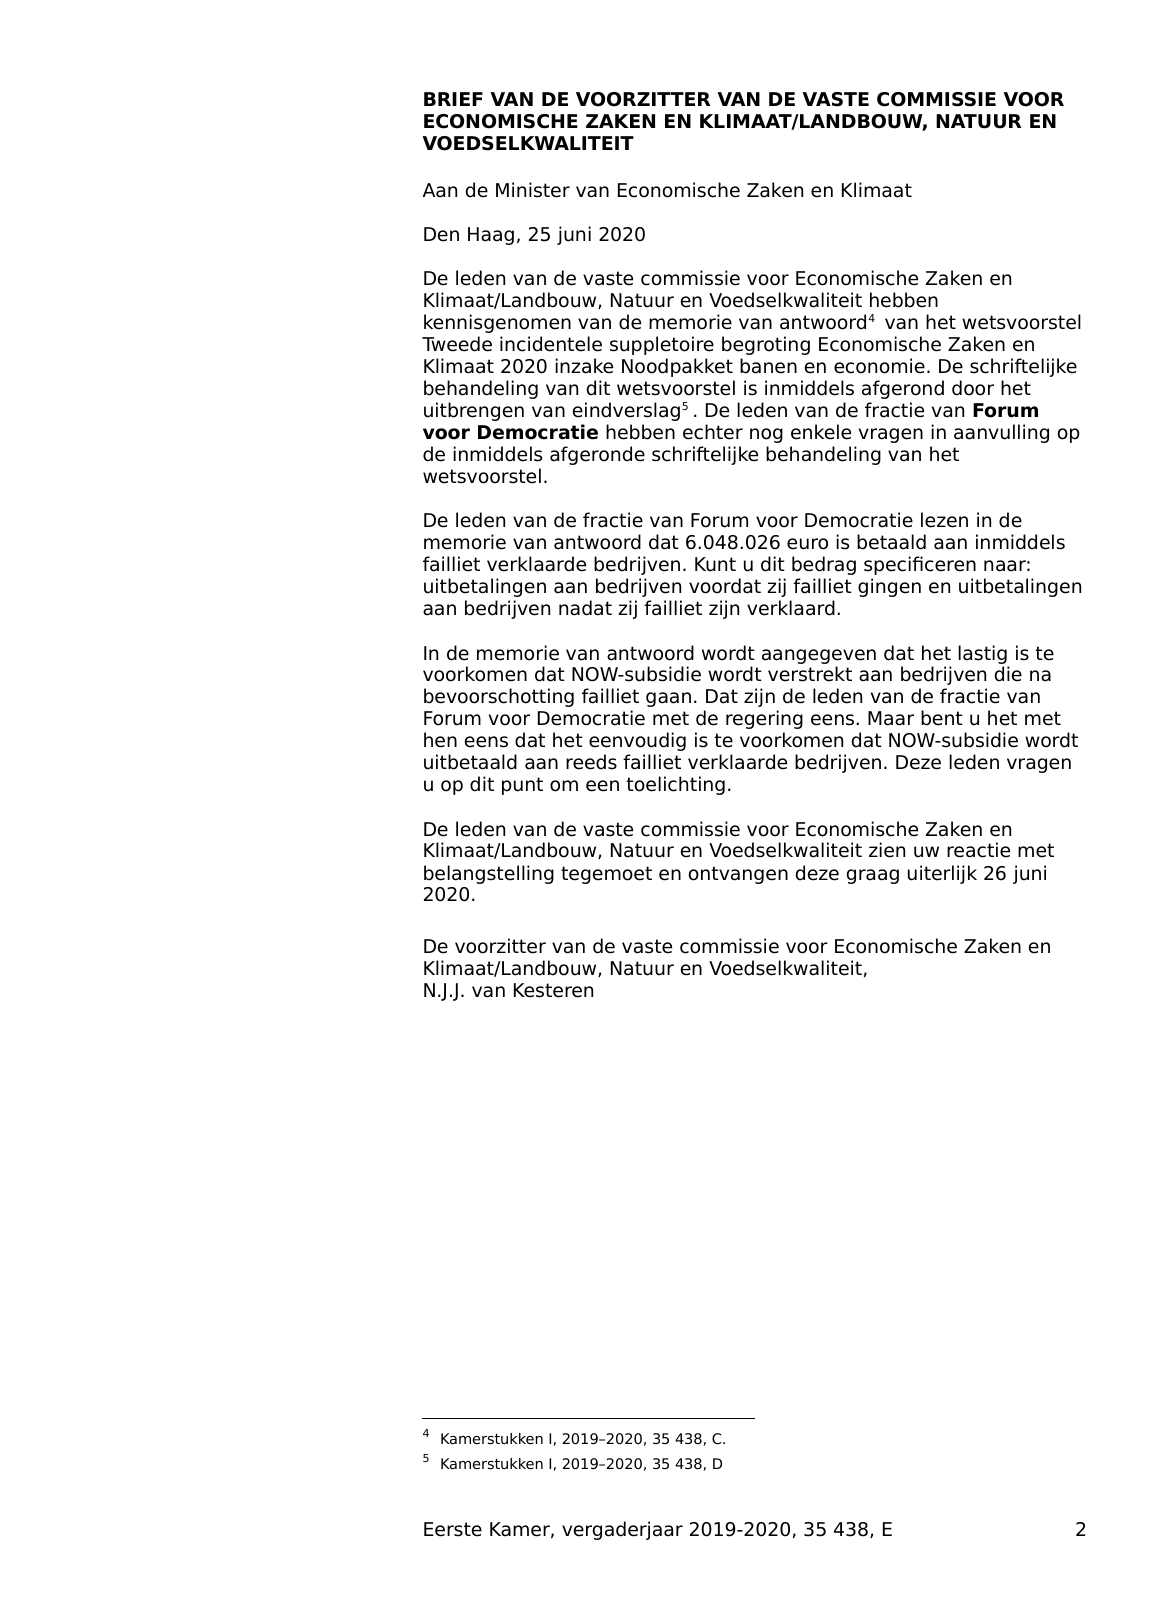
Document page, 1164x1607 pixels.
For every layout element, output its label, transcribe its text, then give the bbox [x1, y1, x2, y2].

text In de memorie van antwoord wordt aangegeven dat het lastig is te voorkomen dat NOW-subsidie wordt verstrekt aan bedrijven die na bevoorschotting failliet gaan. Dat zijn de leden van de fractie van Forum voor Democratie met de regering eens. Maar bent u het met hen eens dat het eenvoudig is te voorkomen dat NOW-subsidie wordt uitbetaald aan reeds failliet verklaarde bedrijven. Deze leden vragen u op dit punt om een toelichting. [422, 642, 1087, 796]
text Kamerstukken I, 2019–2020, 35 438, D [422, 1452, 1087, 1474]
text Aan de Minister van Economische Zaken en Klimaat [422, 180, 1087, 202]
text De leden van de vaste commissie voor Economische Zaken en Klimaat/Landbouw, Natuur en Voedselkwaliteit zien uw reactie met belangstelling tegemoet en ontvangen deze graag uiterlijk 26 juni 2020. [422, 818, 1087, 906]
text De leden van de fractie van Forum voor Democratie lezen in de memorie van antwoord dat 6.048.026 euro is betaald aan inmiddels failliet verklaarde bedrijven. Kunt u dit bedrag specificeren naar: uitbetalingen aan bedrijven voordat zij failliet gingen en uitbetalingen aan bedrijven nadat zij failliet zijn verklaard. [422, 510, 1087, 620]
text Kamerstukken I, 2019–2020, 35 438, C. [422, 1427, 1087, 1449]
text De leden van de vaste commissie voor Economische Zaken en Klimaat/Landbouw, Natuur en Voedselkwaliteit hebben kennisgenomen van de memorie van antwoord van het wetsvoorstel Tweede incidentele suppletoire begroting Economische Zaken en Klimaat 2020 inzake Noodpakket banen en economie. De schriftelijke behandeling van dit wetsvoorstel is inmiddels afgerond door het uitbrengen van eindverslag. De leden van de fractie van Forum voor Democratie hebben echter nog enkele vragen in aanvulling op de inmiddels afgeronde schriftelijke behandeling van het wetsvoorstel. [422, 268, 1087, 488]
text De voorzitter van de vaste commissie voor Economische Zaken en Klimaat/Landbouw, Natuur en Voedselkwaliteit, N.J.J. van Kesteren [422, 936, 1087, 1002]
subtitle BRIEF VAN DE VOORZITTER VAN DE VASTE COMMISSIE VOOR ECONOMISCHE ZAKEN EN KLIMAAT/LANDBOUW, NATUUR EN VOEDSELKWALITEIT [422, 89, 1087, 155]
text Den Haag, 25 juni 2020 [422, 224, 1087, 246]
